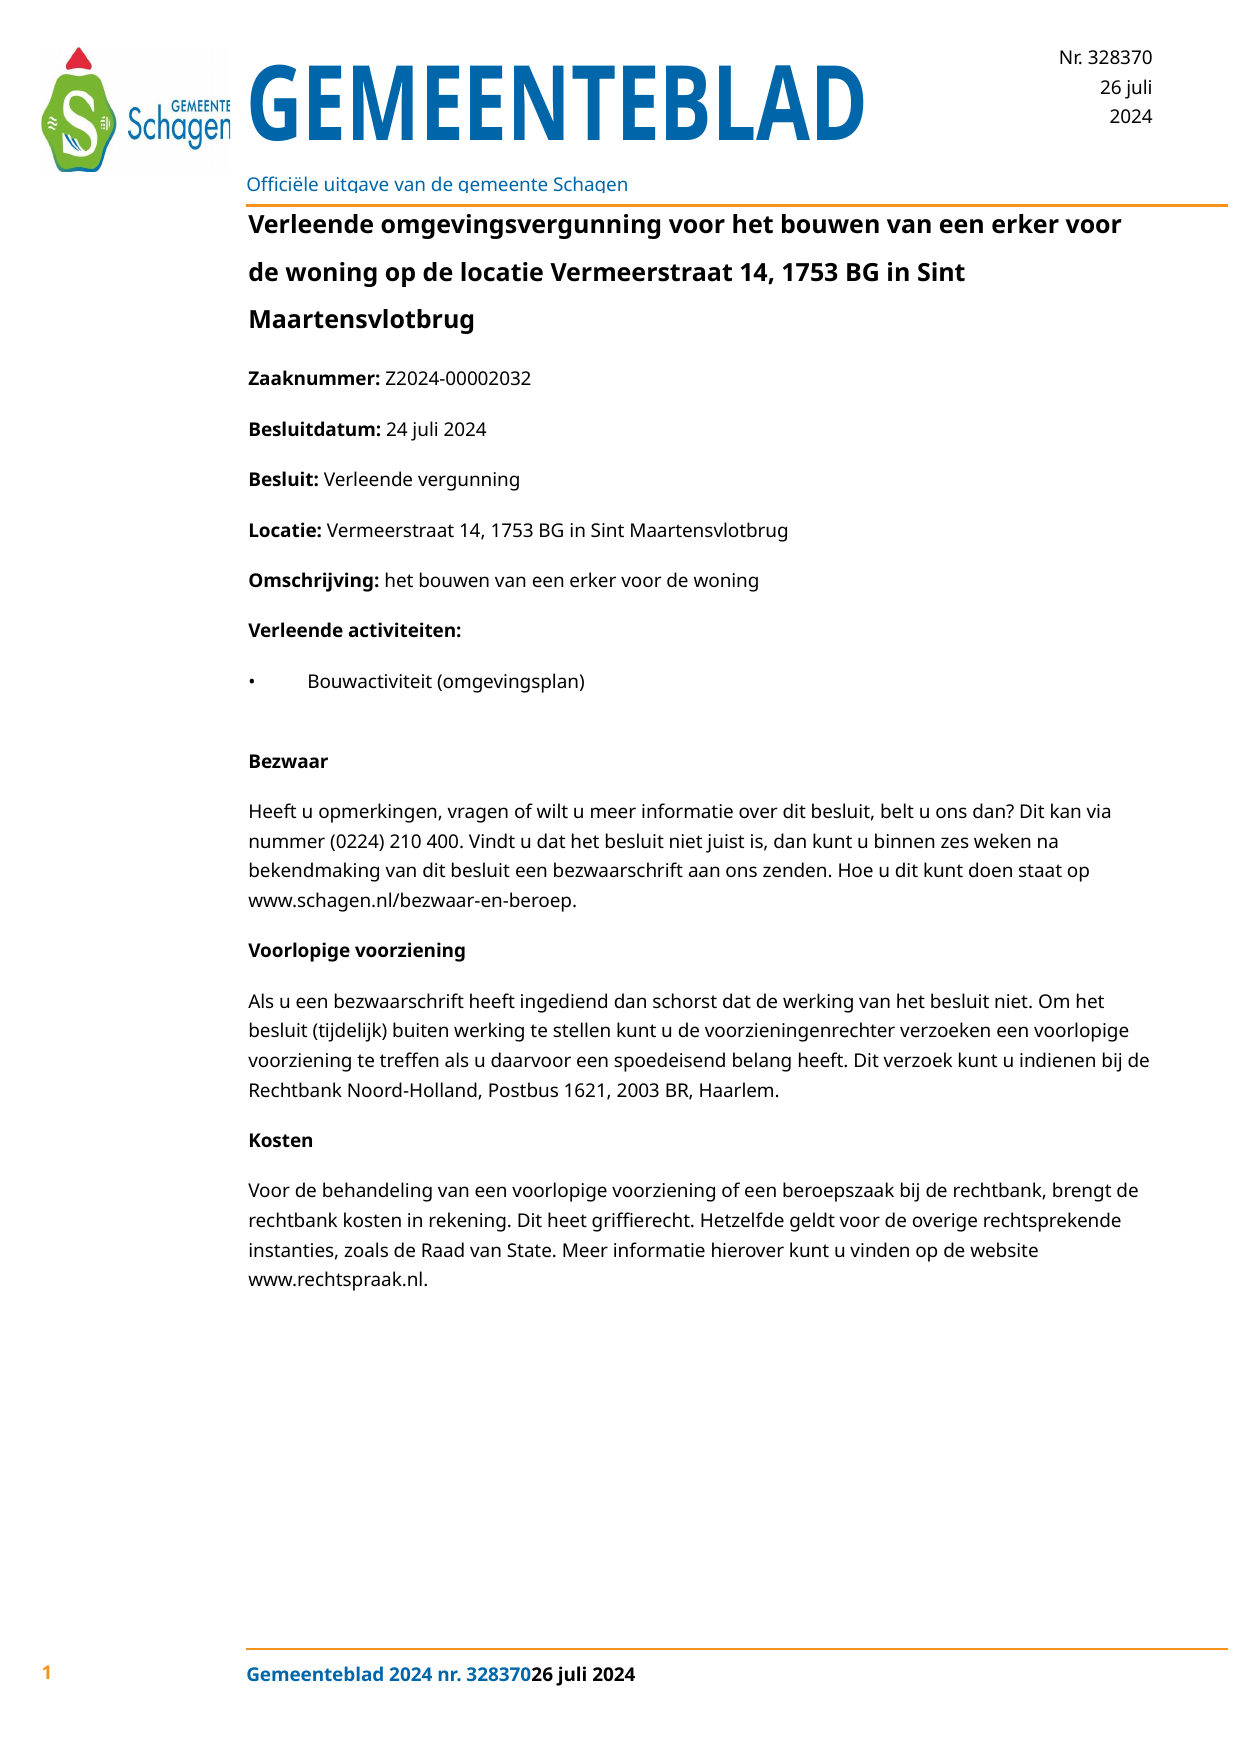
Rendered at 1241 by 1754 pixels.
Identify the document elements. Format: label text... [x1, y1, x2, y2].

text Verleende activiteiten: [248, 618, 1152, 643]
text Kosten [248, 1127, 1152, 1153]
text Voorlopige voorziening [248, 938, 1152, 963]
text Besluit: Verleende vergunning [248, 466, 1152, 492]
list Bouwactiviteit (omgevingsplan) [248, 668, 1152, 694]
text Als u een bezwaarschrift heeft ingediend dan schorst dat de werking van het besluit niet. Om het besluit (tijdelijk) buiten werking te stellen kunt u de voorzieningenrechter verzoeken een voorlopige voorziening te treffen als u daarvoor een spoedeisend belang heeft. Dit verzoek kunt u indienen bij de Rechtbank Noord-Holland, Postbus 1621, 2003 BR, Haarlem. [248, 988, 1152, 1102]
text Omschrijving: het bouwen van een erker voor de woning [248, 567, 1152, 593]
text Voor de behandeling van een voorlopige voorziening of een beroepszaak bij de rechtbank, brengt de rechtbank kosten in rekening. Dit heet griffierecht. Hetzelfde geldt voor de overige rechtsprekende instanties, zoals de Raad van State. Meer informatie hierover kunt u vinden op de website www.rechtspraak.nl. [248, 1178, 1152, 1292]
text Zaaknummer: Z2024-00002032 [248, 366, 1152, 391]
text Besluitdatum: 24 juli 2024 [248, 416, 1152, 442]
text Locatie: Vermeerstraat 14, 1753 BG in Sint Maartensvlotbrug [248, 517, 1152, 542]
picture [41, 47, 231, 172]
text Verleende omgevingsvergunning voor het bouwen van een erker voor de woning op de locatie Vermeerstraat 14, 1753 BG in Sint Maartensvlotbrug [248, 207, 1152, 336]
text Bezwaar [248, 748, 1152, 774]
text Heeft u opmerkingen, vragen of wilt u meer informatie over dit besluit, belt u ons dan? Dit kan via nummer (0224) 210 400. Vindt u dat het besluit niet juist is, dan kunt u binnen zes weken na bekendmaking van dit besluit een bezwaarschrift aan ons zenden. Hoe u dit kunt doen staat op www.schagen.nl/bezwaar-en-beroep. [248, 798, 1152, 913]
